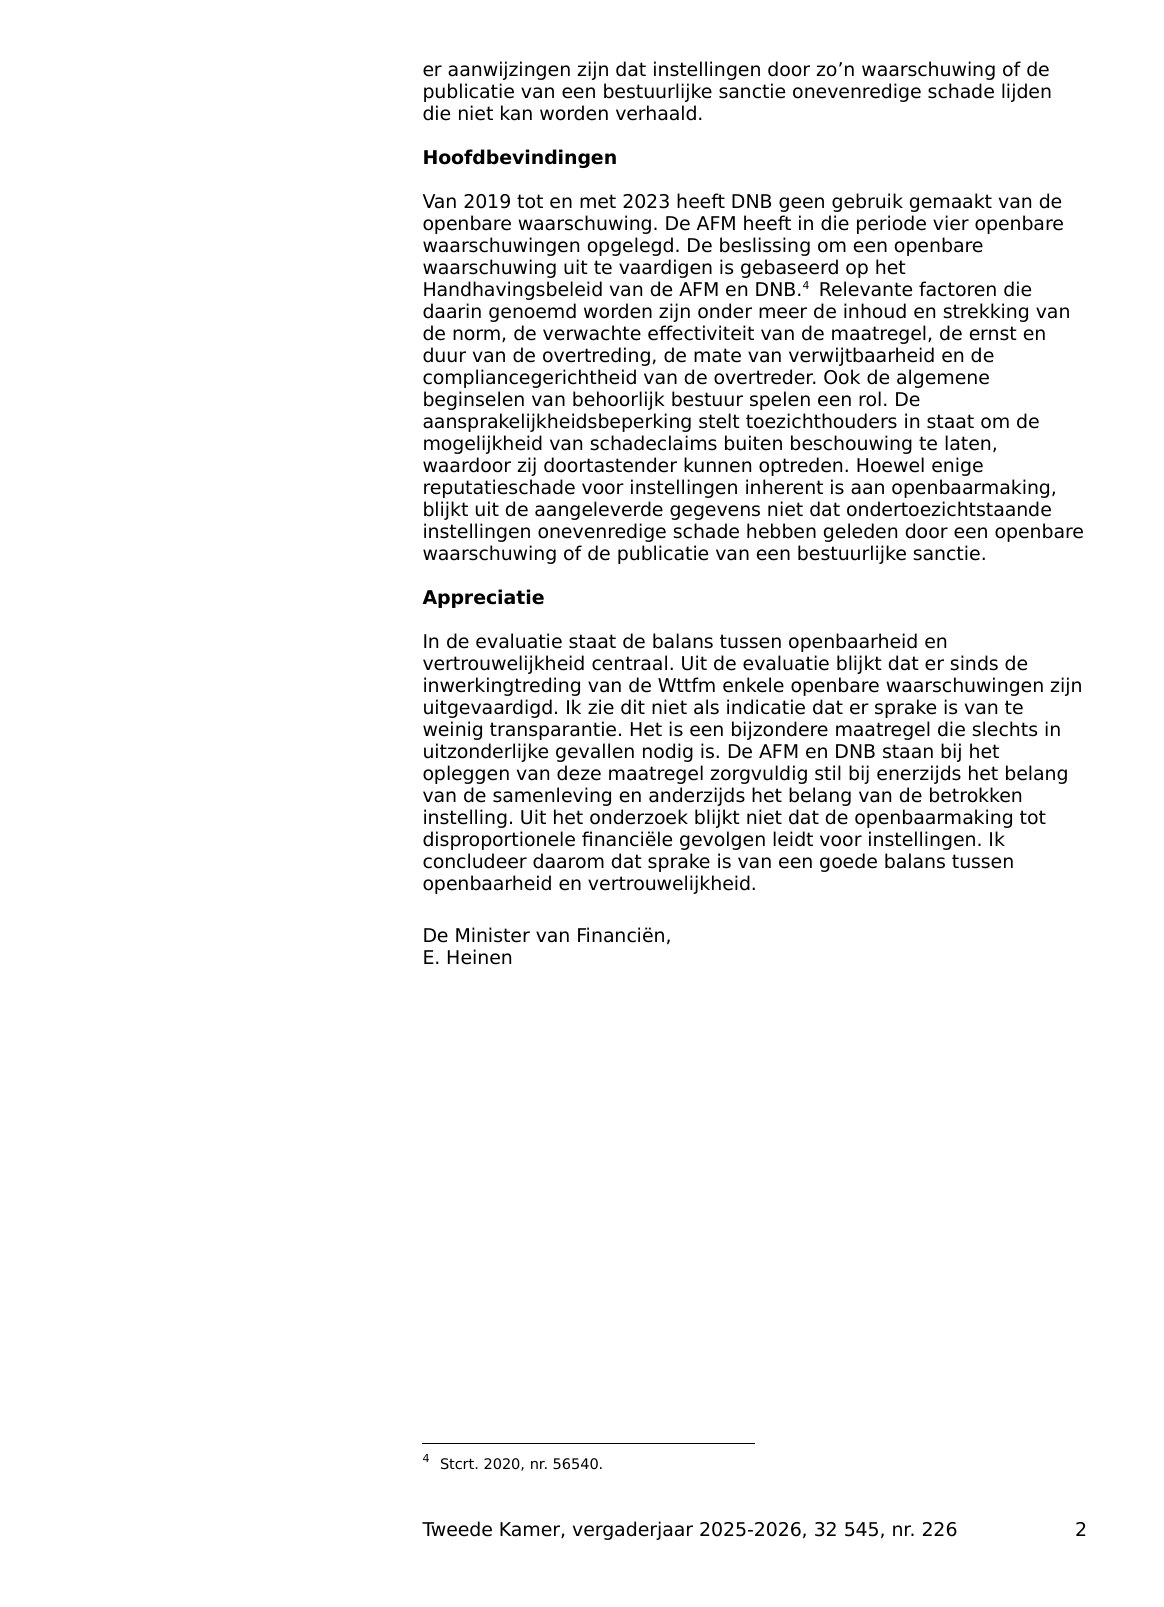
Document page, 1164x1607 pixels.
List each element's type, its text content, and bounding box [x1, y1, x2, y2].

text Stcrt. 2020, nr. 56540. [422, 1452, 1087, 1474]
text De Minister van Financiën, E. Heinen [422, 925, 1087, 969]
subtitle Hoofdbevindingen [422, 147, 1087, 169]
text In de evaluatie staat de balans tussen openbaarheid en vertrouwelijkheid centraal. Uit de evaluatie blijkt dat er sinds de inwerkingtreding van de Wttfm enkele openbare waarschuwingen zijn uitgevaardigd. Ik zie dit niet als indicatie dat er sprake is van te weinig transparantie. Het is een bijzondere maatregel die slechts in uitzonderlijke gevallen nodig is. De AFM en DNB staan bij het opleggen van deze maatregel zorgvuldig stil bij enerzijds het belang van de samenleving en anderzijds het belang van de betrokken instelling. Uit het onderzoek blijkt niet dat de openbaarmaking tot disproportionele financiële gevolgen leidt voor instellingen. Ik concludeer daarom dat sprake is van een goede balans tussen openbaarheid en vertrouwelijkheid. [422, 631, 1087, 895]
subtitle Appreciatie [422, 587, 1087, 609]
text er aanwijzingen zijn dat instellingen door zo’n waarschuwing of de publicatie van een bestuurlijke sanctie onevenredige schade lijden die niet kan worden verhaald. [422, 59, 1087, 125]
text Van 2019 tot en met 2023 heeft DNB geen gebruik gemaakt van de openbare waarschuwing. De AFM heeft in die periode vier openbare waarschuwingen opgelegd. De beslissing om een openbare waarschuwing uit te vaardigen is gebaseerd op het Handhavingsbeleid van de AFM en DNB. Relevante factoren die daarin genoemd worden zijn onder meer de inhoud en strekking van de norm, de verwachte effectiviteit van de maatregel, de ernst en duur van de overtreding, de mate van verwijtbaarheid en de compliancegerichtheid van de overtreder. Ook de algemene beginselen van behoorlijk bestuur spelen een rol. De aansprakelijkheidsbeperking stelt toezichthouders in staat om de mogelijkheid van schadeclaims buiten beschouwing te laten, waardoor zij doortastender kunnen optreden. Hoewel enige reputatieschade voor instellingen inherent is aan openbaarmaking, blijkt uit de aangeleverde gegevens niet dat ondertoezichtstaande instellingen onevenredige schade hebben geleden door een openbare waarschuwing of de publicatie van een bestuurlijke sanctie. [422, 191, 1087, 565]
